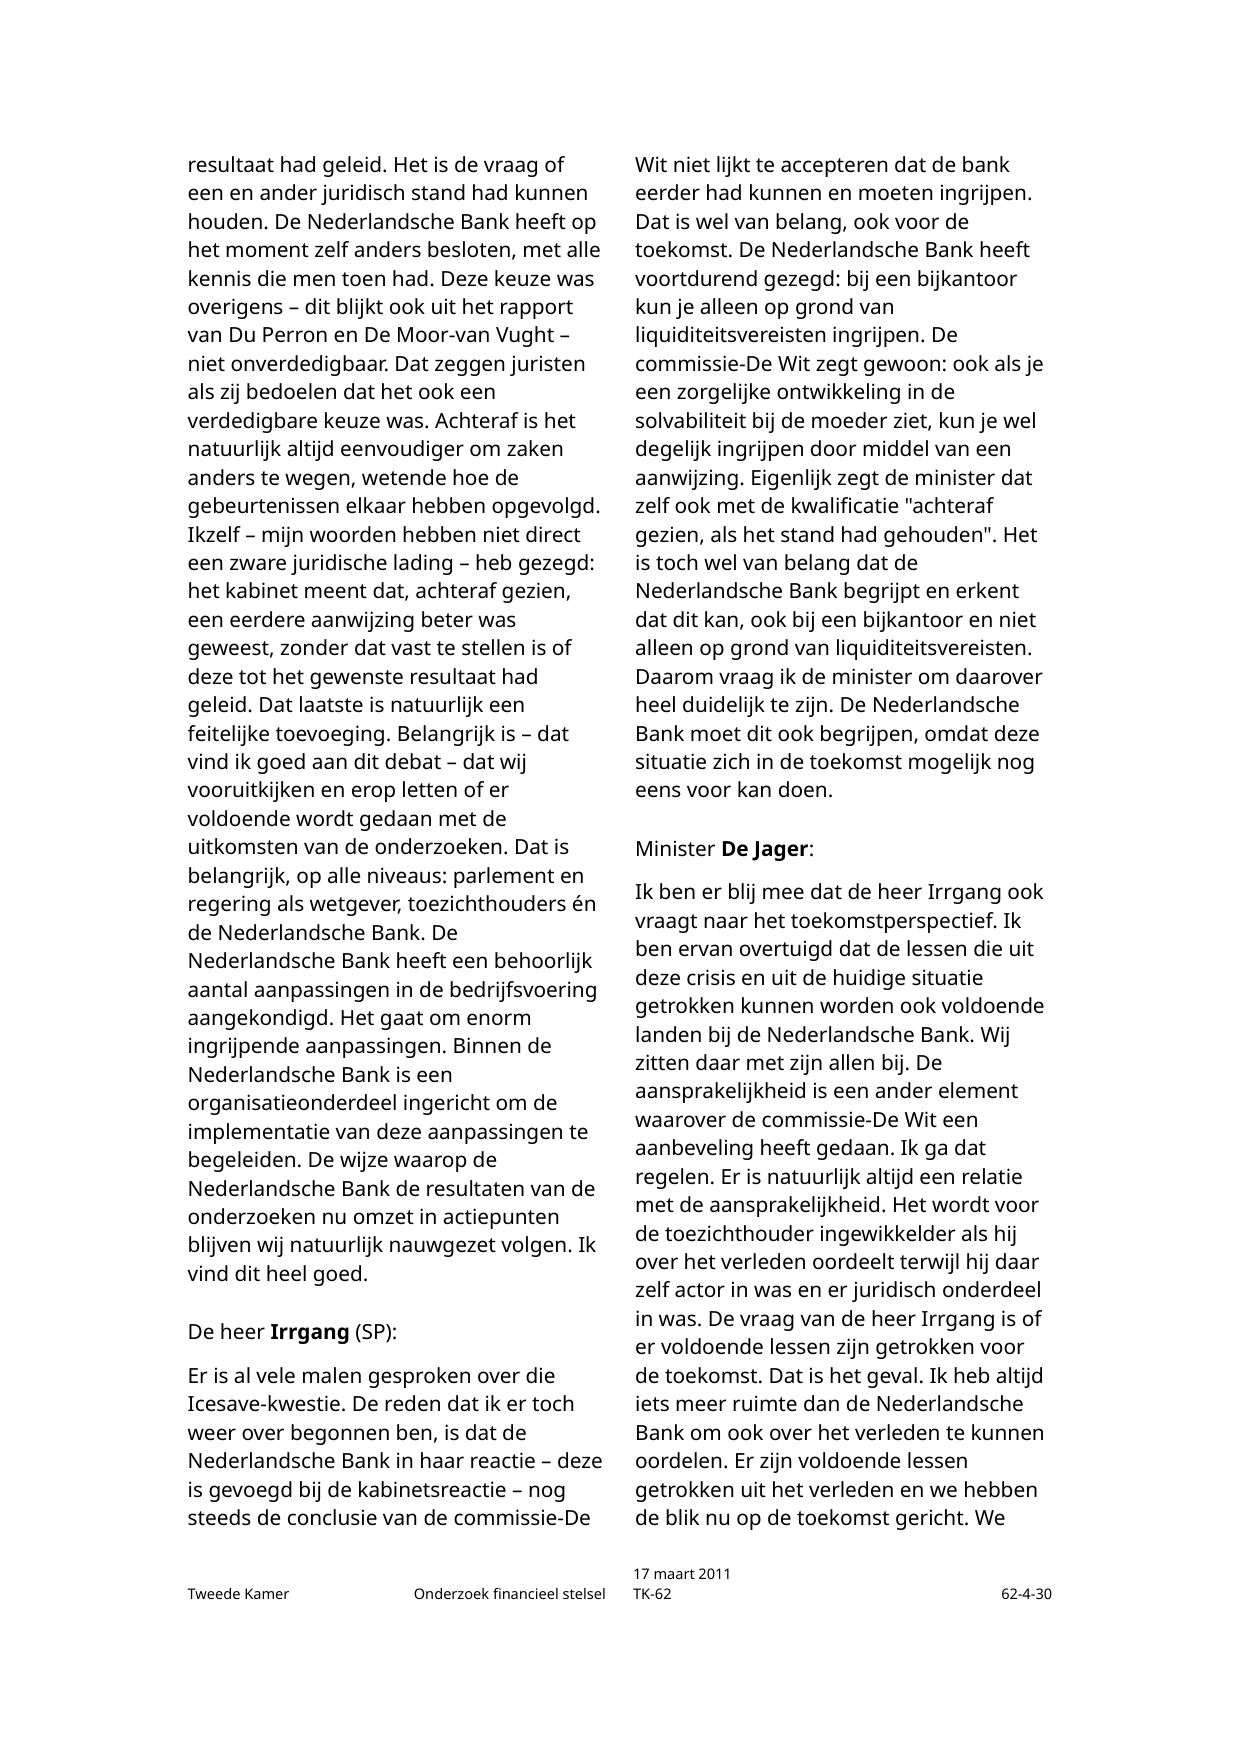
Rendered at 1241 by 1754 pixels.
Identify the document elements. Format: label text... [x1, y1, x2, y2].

text resultaat had geleid. Het is de vraag of een en ander juridisch stand had kunnen houden. De Nederlandsche Bank heeft op het moment zelf anders besloten, met alle kennis die men toen had. Deze keuze was overigens – dit blijkt ook uit het rapport van Du Perron en De Moor-van Vught – niet onverdedigbaar. Dat zeggen juristen als zij bedoelen dat het ook een verdedigbare keuze was. Achteraf is het natuurlijk altijd eenvoudiger om zaken anders te wegen, wetende hoe de gebeurtenissen elkaar hebben opgevolgd. Ikzelf – mijn woorden hebben niet direct een zware juridische lading – heb gezegd: het kabinet meent dat, achteraf gezien, een eerdere aanwijzing beter was geweest, zonder dat vast te stellen is of deze tot het gewenste resultaat had geleid. Dat laatste is natuurlijk een feitelijke toevoeging. Belangrijk is – dat vind ik goed aan dit debat – dat wij vooruitkijken en erop letten of er voldoende wordt gedaan met de uitkomsten van de onderzoeken. Dat is belangrijk, op alle niveaus: parlement en regering als wetgever, toezichthouders én de Nederlandsche Bank. De Nederlandsche Bank heeft een behoorlijk aantal aanpassingen in de bedrijfsvoering aangekondigd. Het gaat om enorm ingrijpende aanpassingen. Binnen de Nederlandsche Bank is een organisatieonderdeel ingericht om de implementatie van deze aanpassingen te begeleiden. De wijze waarop de Nederlandsche Bank de resultaten van de onderzoeken nu omzet in actiepunten blijven wij natuurlijk nauwgezet volgen. Ik vind dit heel goed. [187, 150, 605, 1287]
text Minister De Jager: [635, 834, 1053, 862]
text Ik ben er blij mee dat de heer Irrgang ook vraagt naar het toekomstperspectief. Ik ben ervan overtuigd dat de lessen die uit deze crisis en uit de huidige situatie getrokken kunnen worden ook voldoende landen bij de Nederlandsche Bank. Wij zitten daar met zijn allen bij. De aansprakelijkheid is een ander element waarover de commissie-De Wit een aanbeveling heeft gedaan. Ik ga dat regelen. Er is natuurlijk altijd een relatie met de aansprakelijkheid. Het wordt voor de toezichthouder ingewikkelder als hij over het verleden oordeelt terwijl hij daar zelf actor in was en er juridisch onderdeel in was. De vraag van de heer Irrgang is of er voldoende lessen zijn getrokken voor de toekomst. Dat is het geval. Ik heb altijd iets meer ruimte dan de Nederlandsche Bank om ook over het verleden te kunnen oordelen. Er zijn voldoende lessen getrokken uit het verleden en we hebben de blik nu op de toekomst gericht. We [635, 877, 1053, 1532]
text Wit niet lijkt te accepteren dat de bank eerder had kunnen en moeten ingrijpen. Dat is wel van belang, ook voor de toekomst. De Nederlandsche Bank heeft voortdurend gezegd: bij een bijkantoor kun je alleen op grond van liquiditeitsvereisten ingrijpen. De commissie-De Wit zegt gewoon: ook als je een zorgelijke ontwikkeling in de solvabiliteit bij de moeder ziet, kun je wel degelijk ingrijpen door middel van een aanwijzing. Eigenlijk zegt de minister dat zelf ook met de kwalificatie "achteraf gezien, als het stand had gehouden". Het is toch wel van belang dat de Nederlandsche Bank begrijpt en erkent dat dit kan, ook bij een bijkantoor en niet alleen op grond van liquiditeitsvereisten. Daarom vraag ik de minister om daarover heel duidelijk te zijn. De Nederlandsche Bank moet dit ook begrijpen, omdat deze situatie zich in de toekomst mogelijk nog eens voor kan doen. [635, 150, 1053, 804]
text Er is al vele malen gesproken over die Icesave-kwestie. De reden dat ik er toch weer over begonnen ben, is dat de Nederlandsche Bank in haar reactie – deze is gevoegd bij de kabinetsreactie – nog steeds de conclusie van de commissie-De [187, 1361, 605, 1532]
text De heer Irrgang (SP): [187, 1317, 605, 1346]
